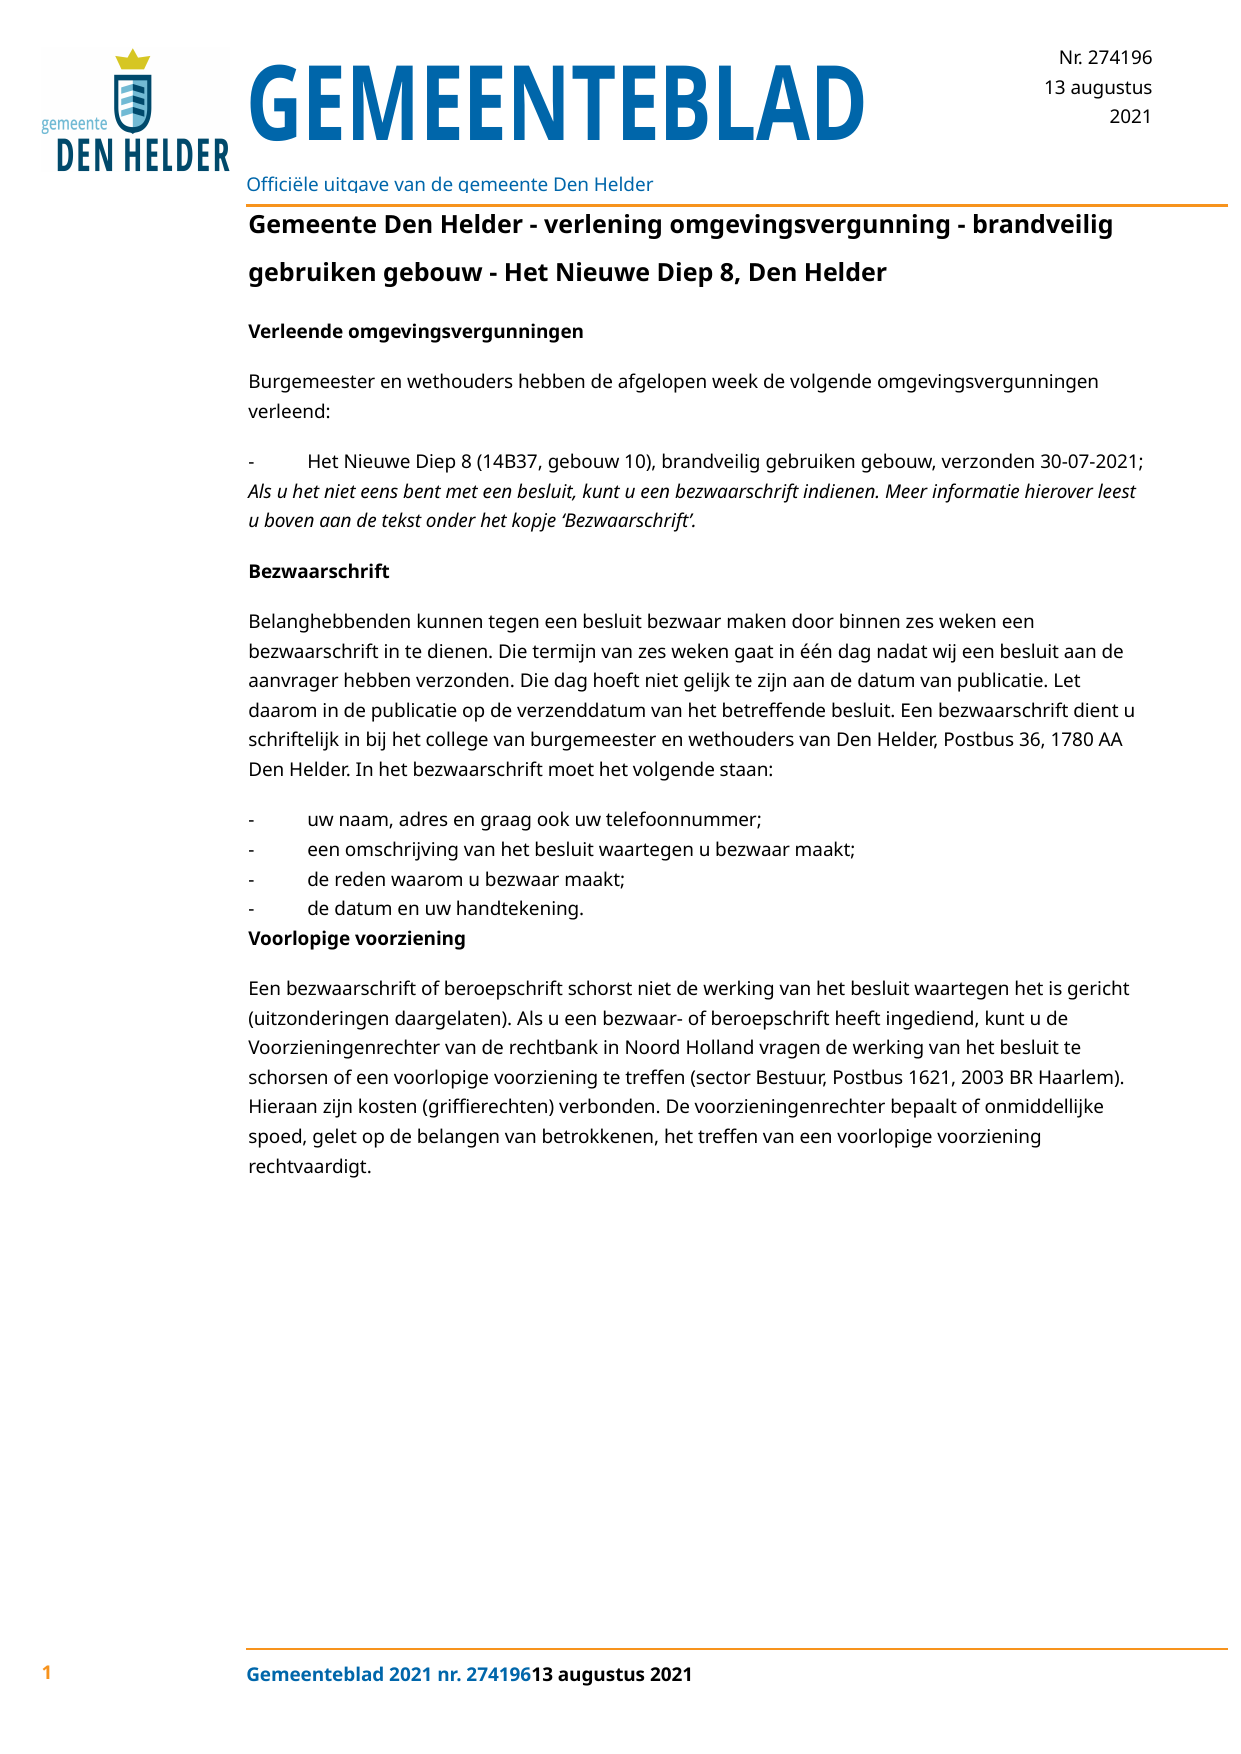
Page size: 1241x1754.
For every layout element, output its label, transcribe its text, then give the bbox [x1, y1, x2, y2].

text Voorlopige voorziening [248, 925, 1152, 951]
picture [63, 144, 68, 165]
list de reden waarom u bezwaar maakt; [248, 866, 1152, 892]
text Verleende omgevingsvergunningen [248, 318, 1152, 344]
list een omschrijving van het besluit waartegen u bezwaar maakt; [248, 836, 1152, 862]
picture [41, 47, 231, 172]
picture [182, 144, 187, 165]
text Bezwaarschrift [248, 558, 1152, 584]
text Burgemeester en wethouders hebben de afgelopen week de volgende omgevingsvergunningen verleend: [248, 368, 1152, 424]
text Belanghebbenden kunnen tegen een besluit bezwaar maken door binnen zes weken een bezwaarschrift in te dienen. Die termijn van zes weken gaat in één dag nadat wij een besluit aan de aanvrager hebben verzonden. Die dag hoeft niet gelijk te zijn aan de datum van publicatie. Let daarom in de publicatie op de verzenddatum van het betreffende besluit. Een bezwaarschrift dient u schriftelijk in bij het college van burgemeester en wethouders van Den Helder, Postbus 36, 1780 AA Den Helder. In het bezwaarschrift moet het volgende staan: [248, 608, 1152, 782]
text Een bezwaarschrift of beroepschrift schorst niet de werking van het besluit waartegen het is gericht (uitzonderingen daargelaten). Als u een bezwaar- of beroepschrift heeft ingediend, kunt u de Voorzieningenrechter van de rechtbank in Noord Holland vragen de werking van het besluit te schorsen of een voorlopige voorziening te treffen (sector Bestuur, Postbus 1621, 2003 BR Haarlem). Hieraan zijn kosten (griffierechten) verbonden. De voorzieningenrechter bepaalt of onmiddellijke spoed, gelet op de belangen van betrokkenen, het treffen van een voorlopige voorziening rechtvaardigt. [248, 975, 1152, 1179]
list uw naam, adres en graag ook uw telefoonnummer; [248, 807, 1152, 832]
text Gemeente Den Helder - verlening omgevingsvergunning - brandveilig gebruiken gebouw - Het Nieuwe Diep 8, Den Helder [248, 207, 1152, 288]
picture [100, 154, 106, 172]
list Het Nieuwe Diep 8 (14B37, gebouw 10), brandveilig gebruiken gebouw, verzonden 30-07-2021; [248, 448, 1152, 474]
picture [130, 157, 135, 172]
picture [220, 160, 224, 172]
text Als u het niet eens bent met een besluit, kunt u een bezwaarschrift indienen. Meer informatie hierover leest u boven aan de tekst onder het kopje ‘Bezwaarschrift’. [248, 478, 1152, 533]
list de datum en uw handtekening. [248, 895, 1152, 921]
